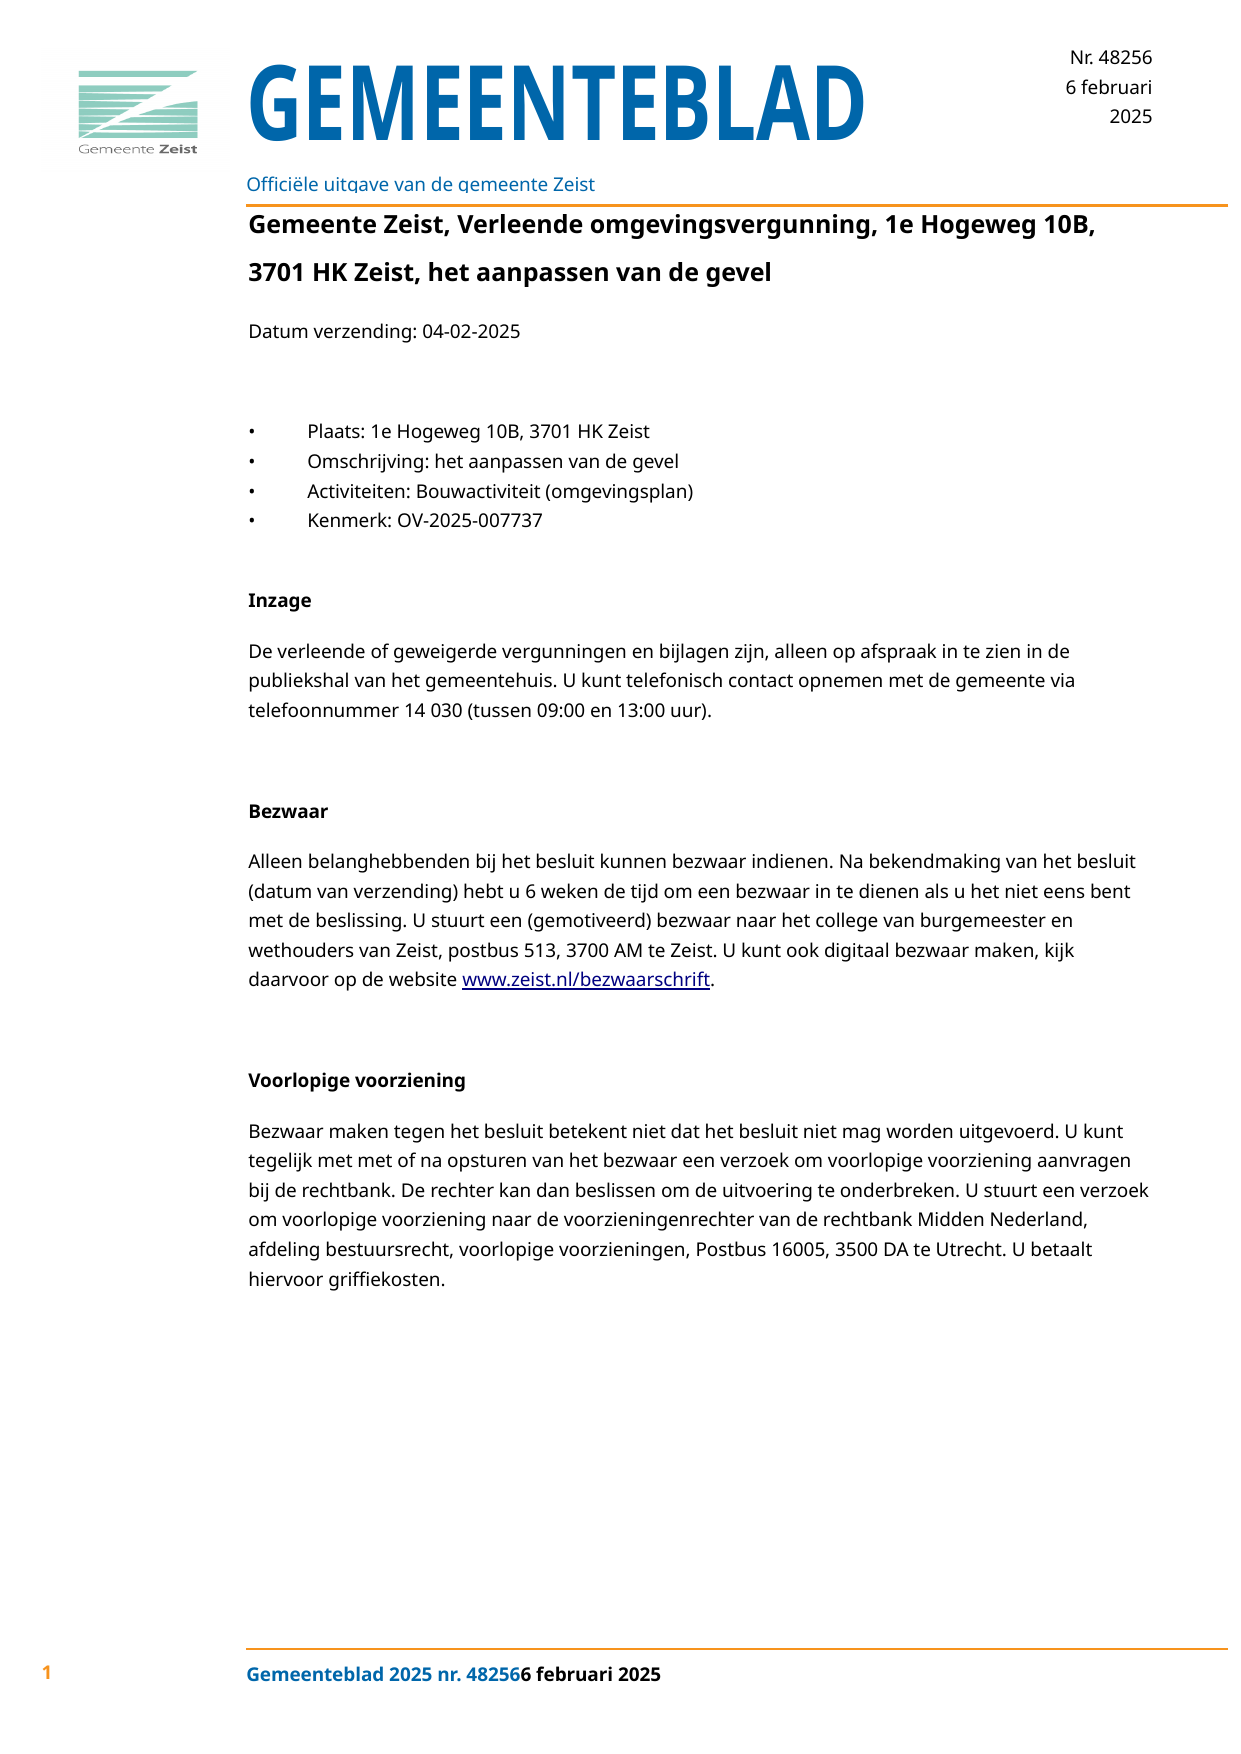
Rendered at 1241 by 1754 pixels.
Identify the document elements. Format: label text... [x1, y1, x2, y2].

picture [41, 47, 231, 172]
text Voorlopige voorziening [248, 1067, 1152, 1093]
text Gemeente Zeist, Verleende omgevingsvergunning, 1e Hogeweg 10B, 3701 HK Zeist, het aanpassen van de gevel [248, 207, 1152, 288]
text De verleende of geweigerde vergunningen en bijlagen zijn, alleen op afspraak in te zien in de publiekshal van het gemeentehuis. U kunt telefonisch contact opnemen met de gemeente via telefoonnummer 14 030 (tussen 09:00 en 13:00 uur). [248, 638, 1152, 723]
list Plaats: 1e Hogeweg 10B, 3701 HK Zeist [248, 419, 1152, 444]
text Bezwaar maken tegen het besluit betekent niet dat het besluit niet mag worden uitgevoerd. U kunt tegelijk met met of na opsturen van het bezwaar een verzoek om voorlopige voorziening aanvragen bij de rechtbank. De rechter kan dan beslissen om de uitvoering te onderbreken. U stuurt een verzoek om voorlopige voorziening naar de voorzieningenrechter van de rechtbank Midden Nederland, afdeling bestuursrecht, voorlopige voorzieningen, Postbus 16005, 3500 DA te Utrecht. U betaalt hiervoor griffiekosten. [248, 1118, 1152, 1292]
list Kenmerk: OV-2025-007737 [248, 507, 1152, 533]
text Datum verzending: 04-02-2025 [248, 318, 1152, 344]
text Bezwaar [248, 798, 1152, 824]
list Omschrijving: het aanpassen van de gevel [248, 448, 1152, 474]
text Alleen belanghebbenden bij het besluit kunnen bezwaar indienen. Na bekendmaking van het besluit (datum van verzending) hebt u 6 weken de tijd om een bezwaar in te dienen als u het niet eens bent met de beslissing. U stuurt een (gemotiveerd) bezwaar naar het college van burgemeester en wethouders van Zeist, postbus 513, 3700 AM te Zeist. U kunt ook digitaal bezwaar maken, kijk daarvoor op de website www.zeist.nl/bezwaarschrift. [248, 848, 1152, 992]
list Activiteiten: Bouwactiviteit (omgevingsplan) [248, 478, 1152, 504]
text Inzage [248, 587, 1152, 613]
